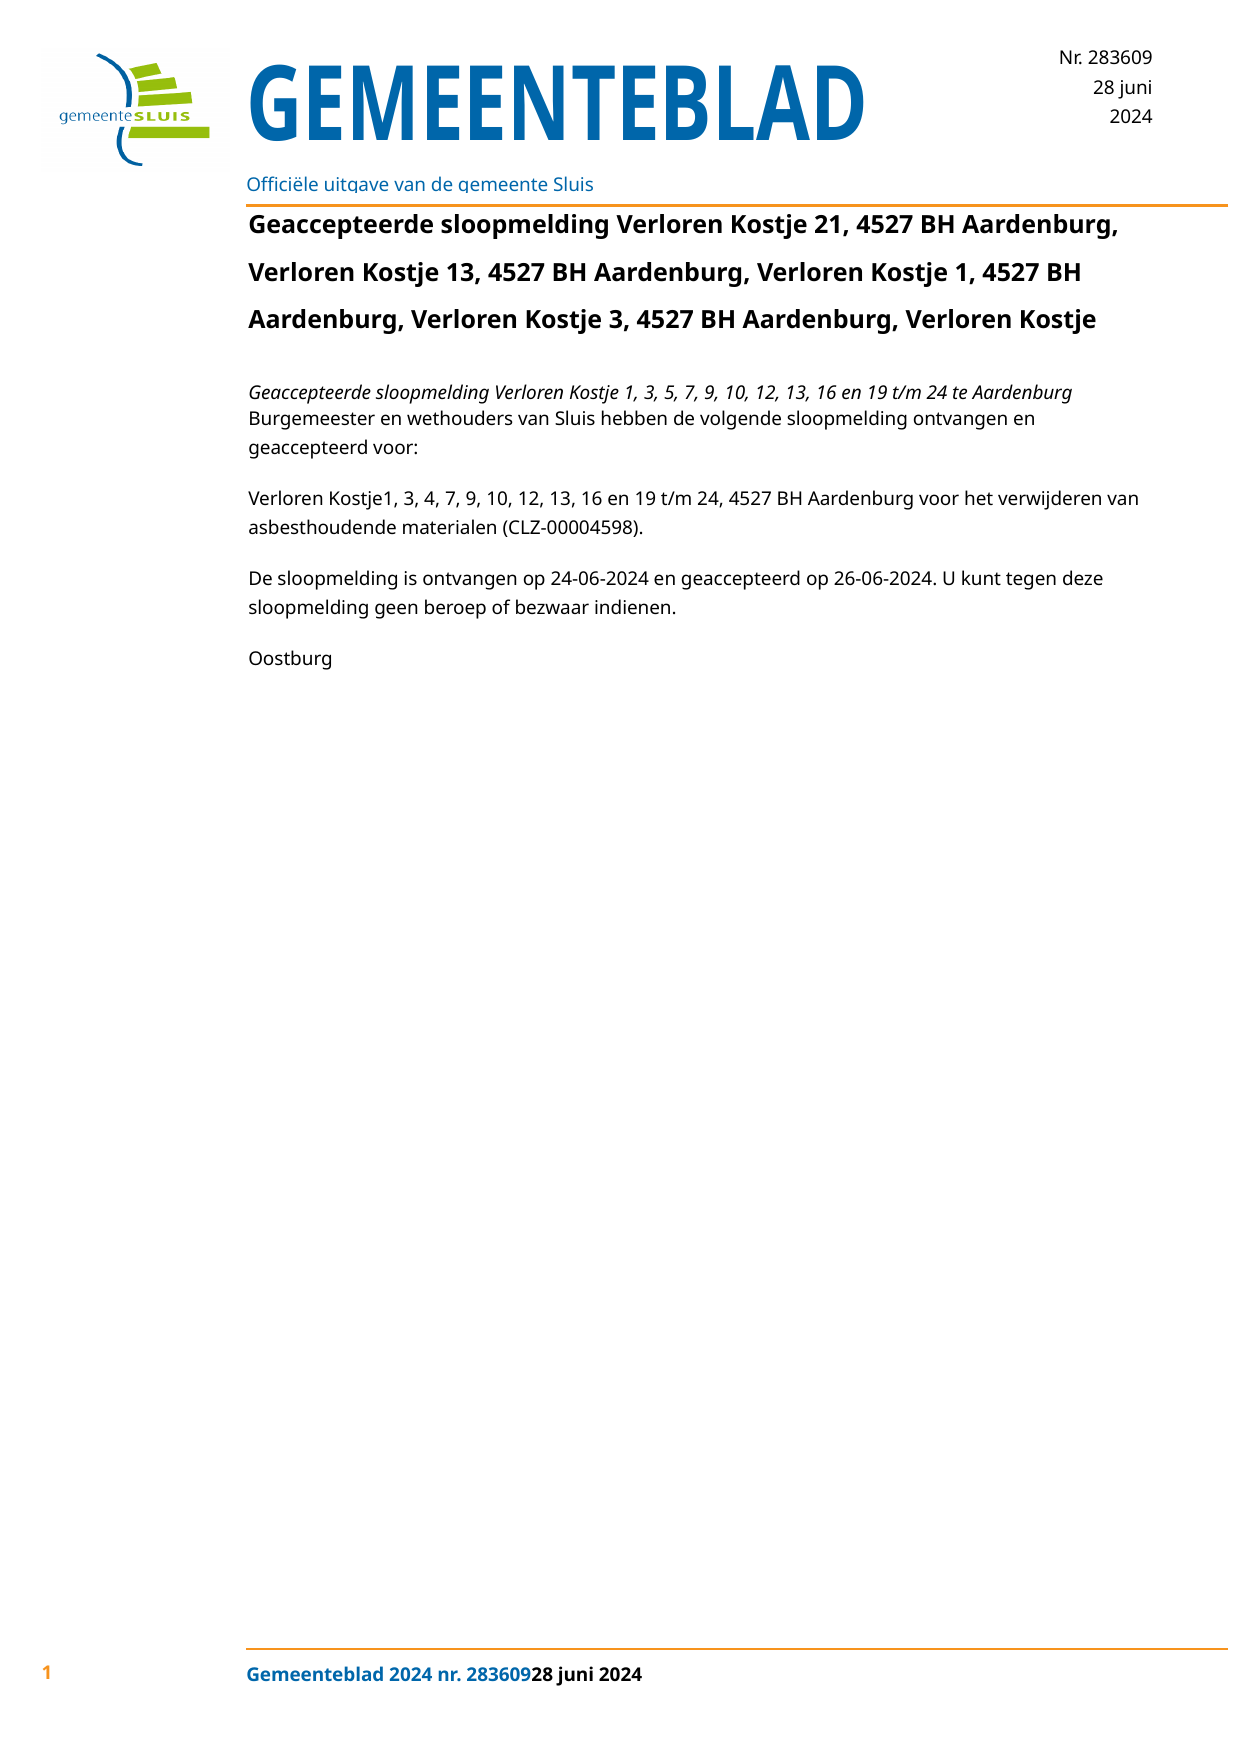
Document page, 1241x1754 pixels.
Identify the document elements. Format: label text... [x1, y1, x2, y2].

picture [41, 47, 231, 172]
text Burgemeester en wethouders van Sluis hebben de volgende sloopmelding ontvangen en geaccepteerd voor: [248, 405, 1152, 460]
text Verloren Kostje1, 3, 4, 7, 9, 10, 12, 13, 16 en 19 t/m 24, 4527 BH Aardenburg voor het verwijderen van asbesthoudende materialen (CLZ-00004598). [248, 485, 1152, 540]
text Geaccepteerde sloopmelding Verloren Kostje 21, 4527 BH Aardenburg, Verloren Kostje 13, 4527 BH Aardenburg, Verloren Kostje 1, 4527 BH Aardenburg, Verloren Kostje 3, 4527 BH Aardenburg, Verloren Kostje [248, 207, 1152, 336]
text Oostburg [248, 645, 1152, 671]
text Geaccepteerde sloopmelding Verloren Kostje 1, 3, 5, 7, 9, 10, 12, 13, 16 en 19 t/m 24 te Aardenburg [248, 379, 1152, 405]
text De sloopmelding is ontvangen op 24-06-2024 en geaccepteerd op 26-06-2024. U kunt tegen deze sloopmelding geen beroep of bezwaar indienen. [248, 565, 1152, 620]
